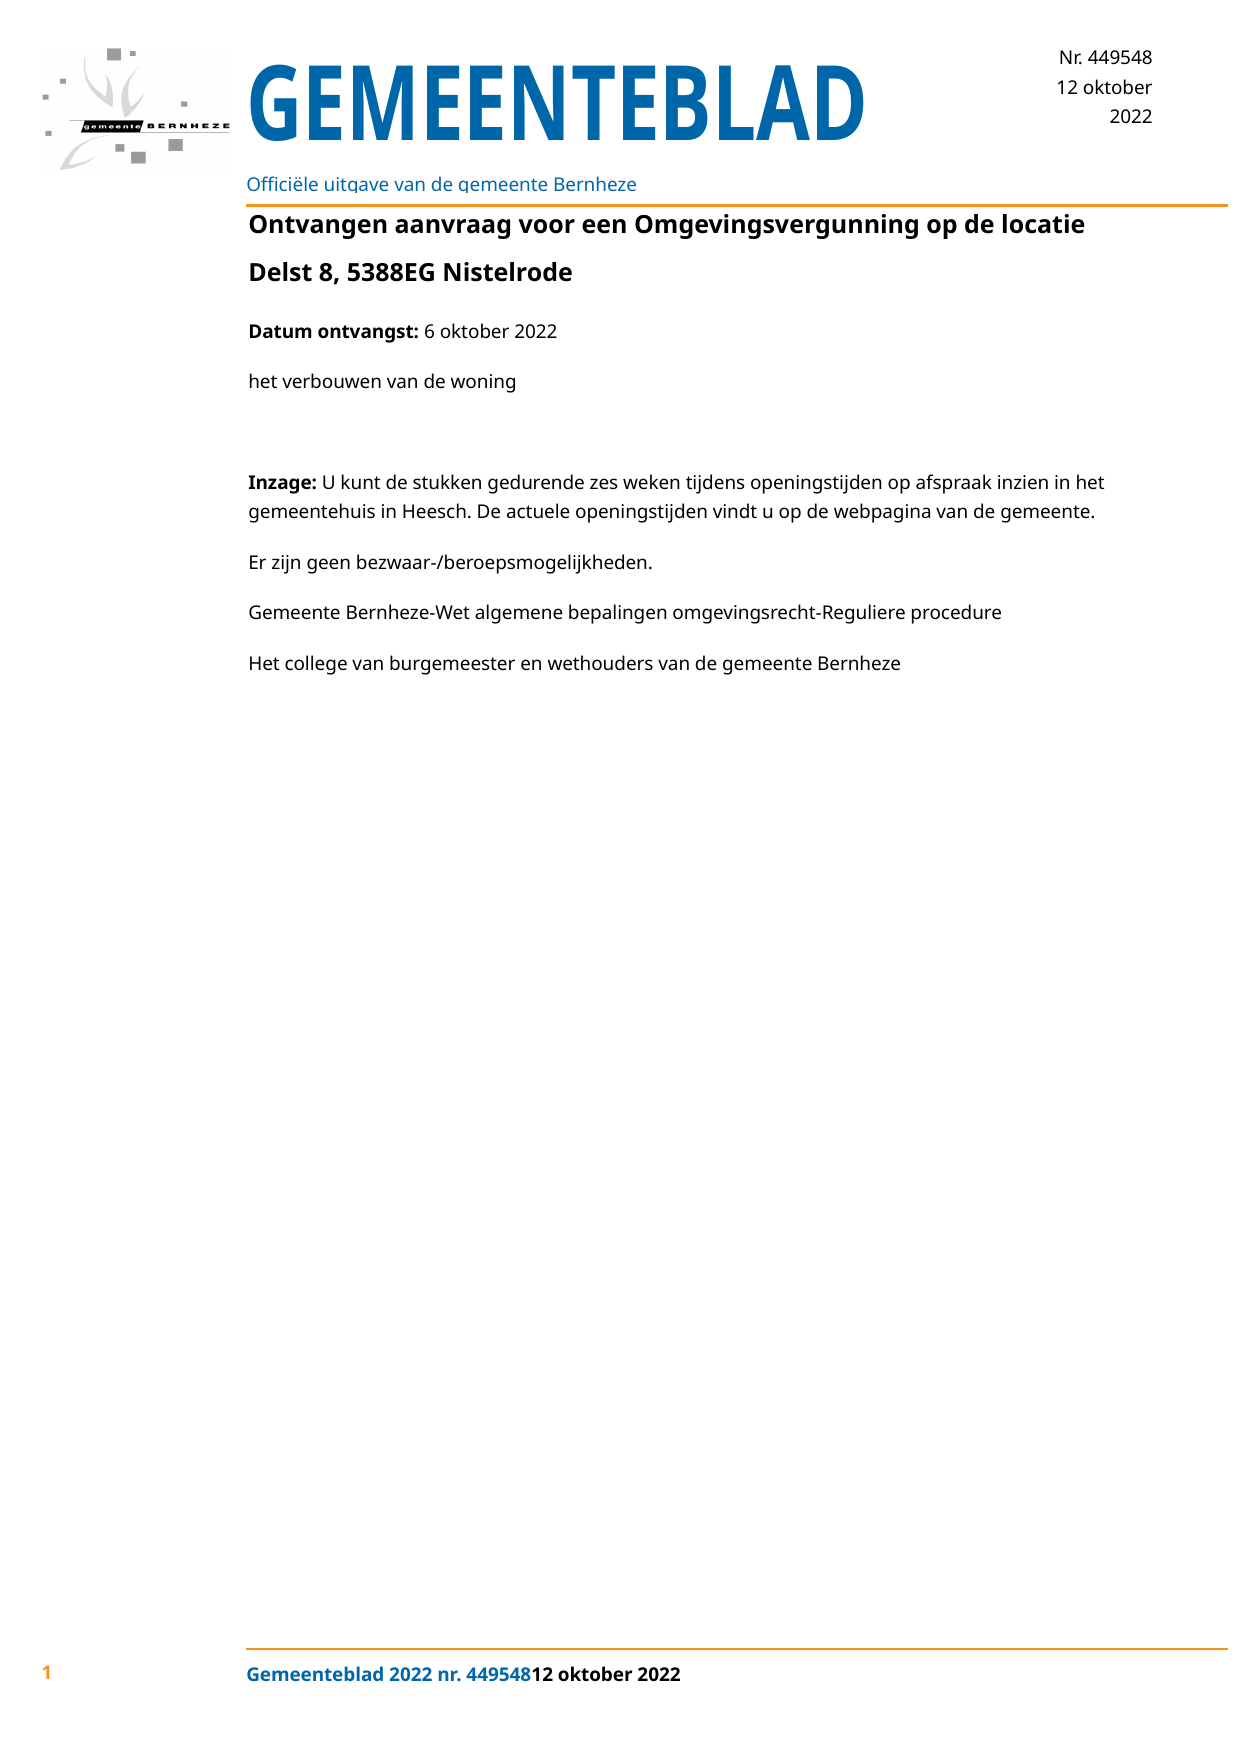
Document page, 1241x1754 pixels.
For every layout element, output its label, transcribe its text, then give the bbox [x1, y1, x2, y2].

text Gemeente Bernheze-Wet algemene bepalingen omgevingsrecht-Reguliere procedure [248, 599, 1152, 625]
text Het college van burgemeester en wethouders van de gemeente Bernheze [248, 650, 1152, 676]
text het verbouwen van de woning [248, 368, 1152, 394]
text Inzage: U kunt de stukken gedurende zes weken tijdens openingstijden op afspraak inzien in het gemeentehuis in Heesch. De actuele openingstijden vindt u op de webpagina van de gemeente. [248, 469, 1152, 524]
picture [41, 47, 231, 172]
text Datum ontvangst: 6 oktober 2022 [248, 318, 1152, 344]
text Er zijn geen bezwaar-/beroepsmogelijkheden. [248, 549, 1152, 575]
text Ontvangen aanvraag voor een Omgevingsvergunning op de locatie Delst 8, 5388EG Nistelrode [248, 207, 1152, 288]
